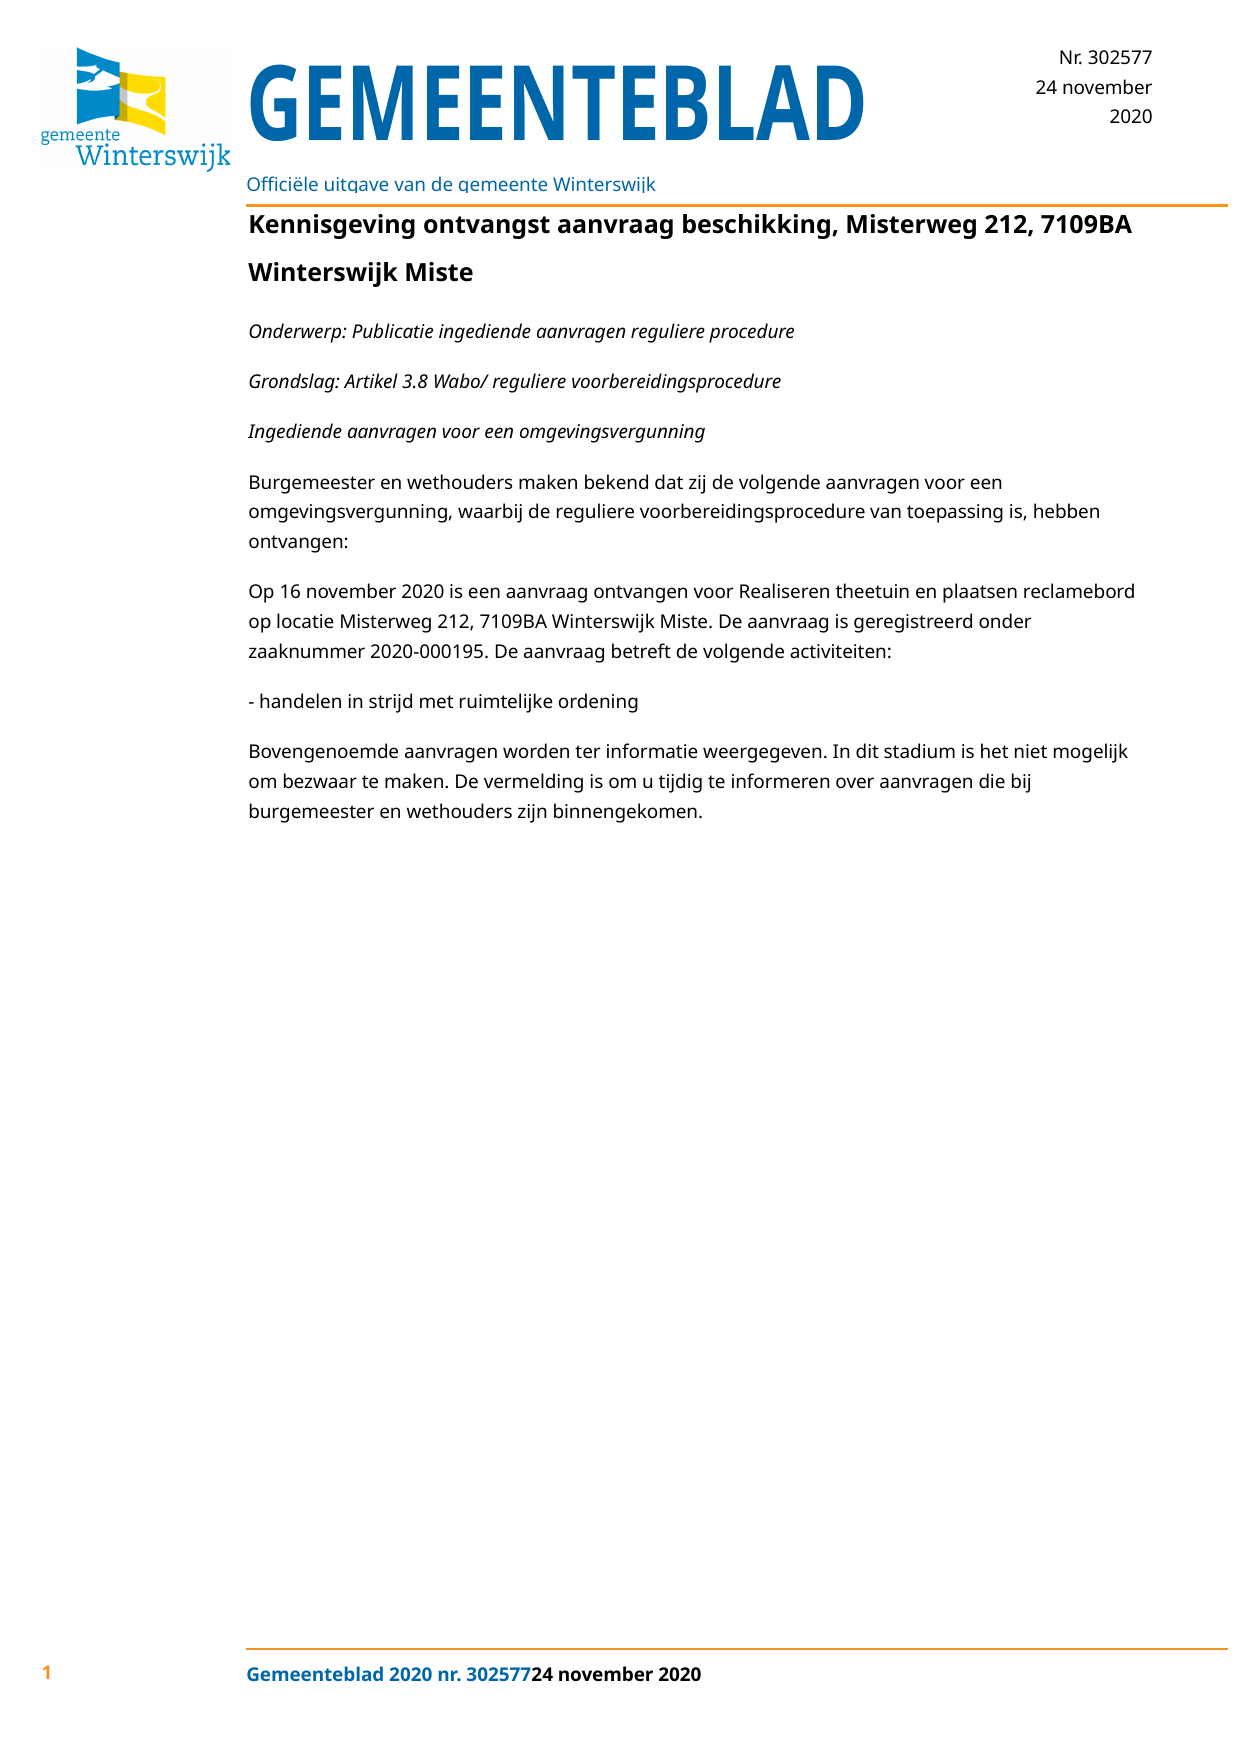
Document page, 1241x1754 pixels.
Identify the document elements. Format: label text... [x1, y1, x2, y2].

text Bovengenoemde aanvragen worden ter informatie weergegeven. In dit stadium is het niet mogelijk om bezwaar te maken. De vermelding is om u tijdig te informeren over aanvragen die bij burgemeester en wethouders zijn binnengekomen. [248, 739, 1152, 824]
text Onderwerp: Publicatie ingediende aanvragen reguliere procedure [248, 318, 1152, 344]
picture [41, 47, 231, 172]
text Burgemeester en wethouders maken bekend dat zij de volgende aanvragen voor een omgevingsvergunning, waarbij de reguliere voorbereidingsprocedure van toepassing is, hebben ontvangen: [248, 469, 1152, 554]
text - handelen in strijd met ruimtelijke ordening [248, 688, 1152, 714]
text Ingediende aanvragen voor een omgevingsvergunning [248, 419, 1152, 444]
text Grondslag: Artikel 3.8 Wabo/ reguliere voorbereidingsprocedure [248, 368, 1152, 394]
text Op 16 november 2020 is een aanvraag ontvangen voor Realiseren theetuin en plaatsen reclamebord op locatie Misterweg 212, 7109BA Winterswijk Miste. De aanvraag is geregistreerd onder zaaknummer 2020-000195. De aanvraag betreft de volgende activiteiten: [248, 579, 1152, 664]
text Kennisgeving ontvangst aanvraag beschikking, Misterweg 212, 7109BA Winterswijk Miste [248, 207, 1152, 288]
picture [225, 153, 231, 162]
